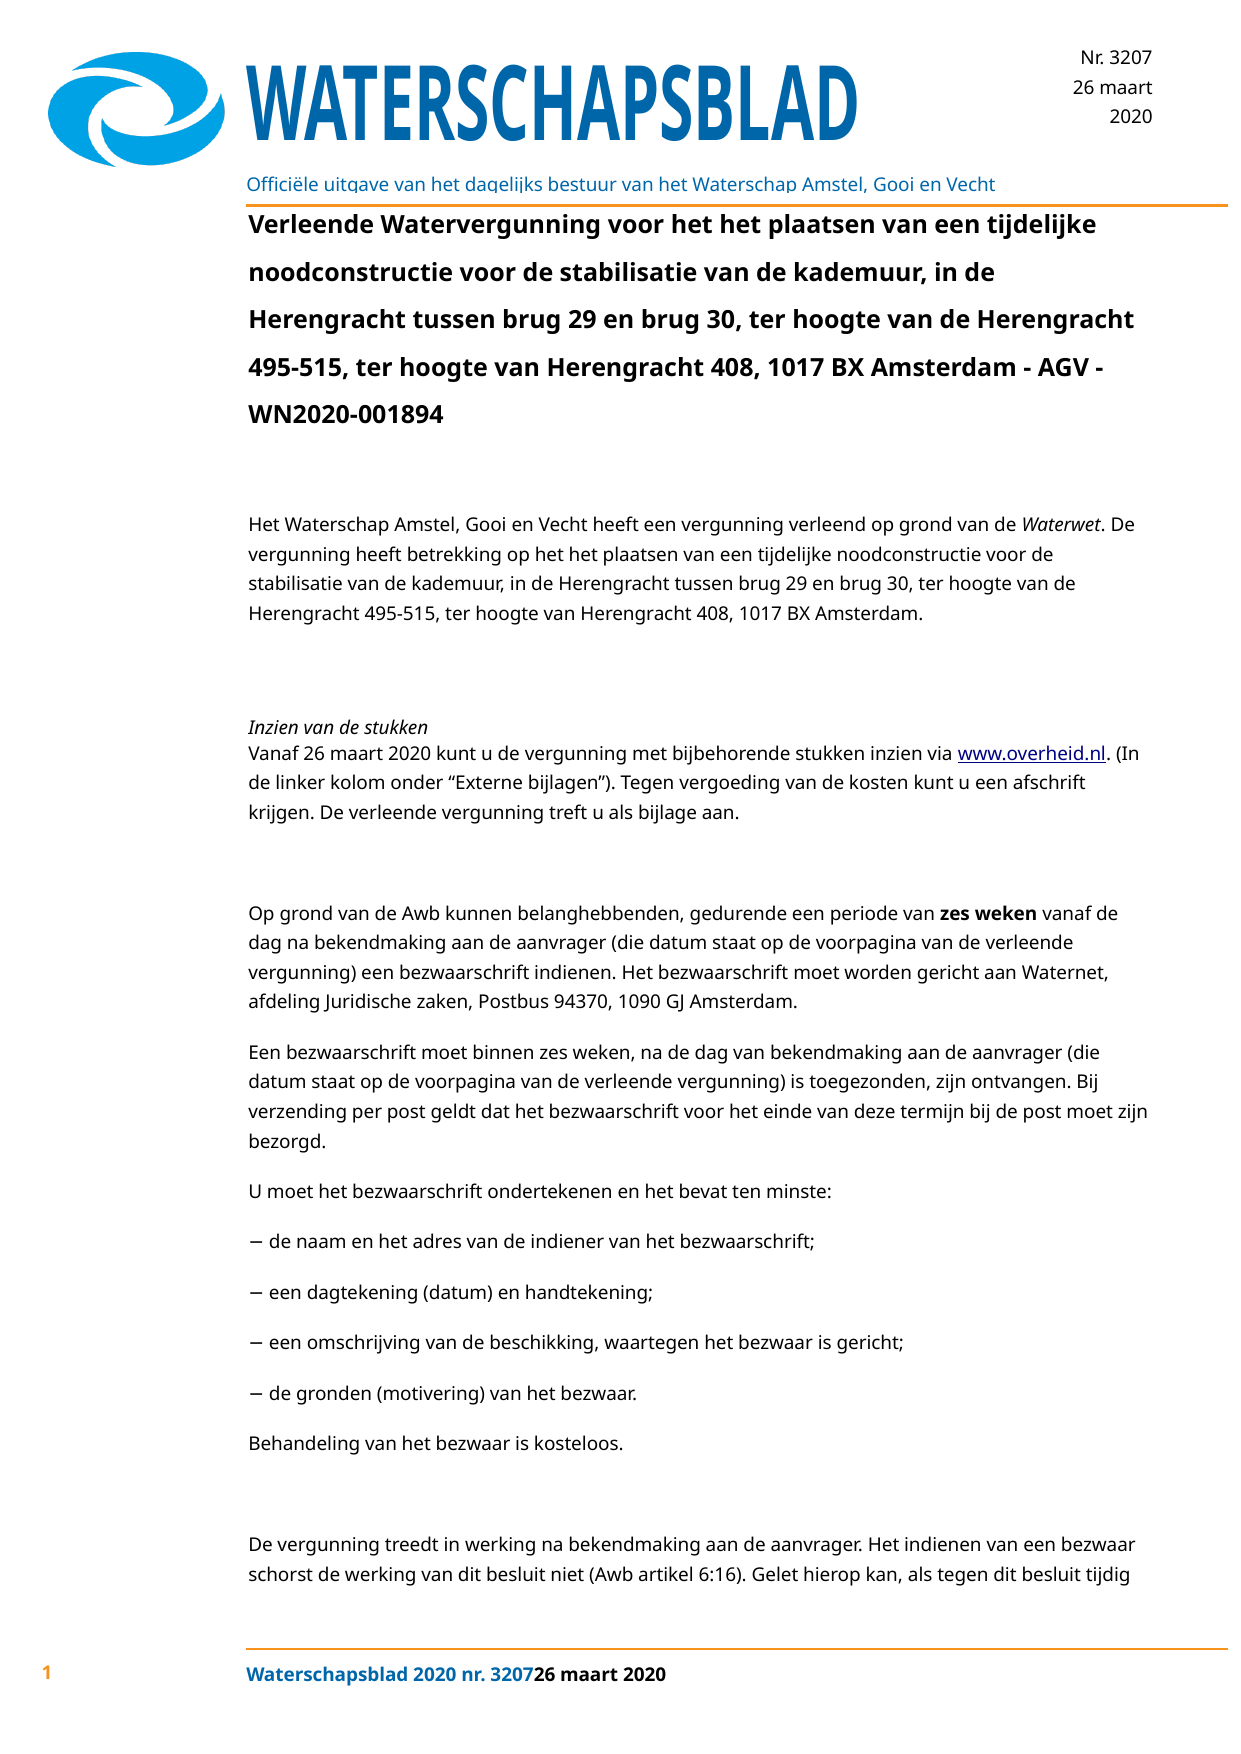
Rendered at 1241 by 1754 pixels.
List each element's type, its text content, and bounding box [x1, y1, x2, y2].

text − een dagtekening (datum) en handtekening; [248, 1279, 1152, 1305]
text Inzien van de stukken [248, 714, 1152, 740]
text U moet het bezwaarschrift ondertekenen en het bevat ten minste: [248, 1178, 1152, 1204]
text De vergunning treedt in werking na bekendmaking aan de aanvrager. Het indienen van een bezwaar schorst de werking van dit besluit niet (Awb artikel 6:16). Gelet hierop kan, als tegen dit besluit tijdig [248, 1531, 1152, 1587]
text Het Waterschap Amstel, Gooi en Vecht heeft een vergunning verleend op grond van de Waterwet. De vergunning heeft betrekking op het het plaatsen van een tijdelijke noodconstructie voor de stabilisatie van de kademuur, in de Herengracht tussen brug 29 en brug 30, ter hoogte van de Herengracht 495-515, ter hoogte van Herengracht 408, 1017 BX Amsterdam. [248, 511, 1152, 626]
text Een bezwaarschrift moet binnen zes weken, na de dag van bekendmaking aan de aanvrager (die datum staat op de voorpagina van de verleende vergunning) is toegezonden, zijn ontvangen. Bij verzending per post geldt dat het bezwaarschrift voor het einde van deze termijn bij de post moet zijn bezorgd. [248, 1039, 1152, 1154]
text Behandeling van het bezwaar is kosteloos. [248, 1430, 1152, 1456]
picture [41, 47, 231, 172]
text − een omschrijving van de beschikking, waartegen het bezwaar is gericht; [248, 1329, 1152, 1355]
text Vanaf 26 maart 2020 kunt u de vergunning met bijbehorende stukken inzien via www.overheid.nl. (In de linker kolom onder “Externe bijlagen”). Tegen vergoeding van de kosten kunt u een afschrift krijgen. De verleende vergunning treft u als bijlage aan. [248, 740, 1152, 825]
text − de naam en het adres van de indiener van het bezwaarschrift; [248, 1229, 1152, 1254]
text − de gronden (motivering) van het bezwaar. [248, 1380, 1152, 1406]
text Op grond van de Awb kunnen belanghebbenden, gedurende een periode van zes weken vanaf de dag na bekendmaking aan de aanvrager (die datum staat op de voorpagina van de verleende vergunning) een bezwaarschrift indienen. Het bezwaarschrift moet worden gericht aan Waternet, afdeling Juridische zaken, Postbus 94370, 1090 GJ Amsterdam. [248, 900, 1152, 1014]
text Verleende Watervergunning voor het het plaatsen van een tijdelijke noodconstructie voor de stabilisatie van de kademuur, in de Herengracht tussen brug 29 en brug 30, ter hoogte van de Herengracht 495-515, ter hoogte van Herengracht 408, 1017 BX Amsterdam - AGV - WN2020-001894 [248, 207, 1152, 431]
